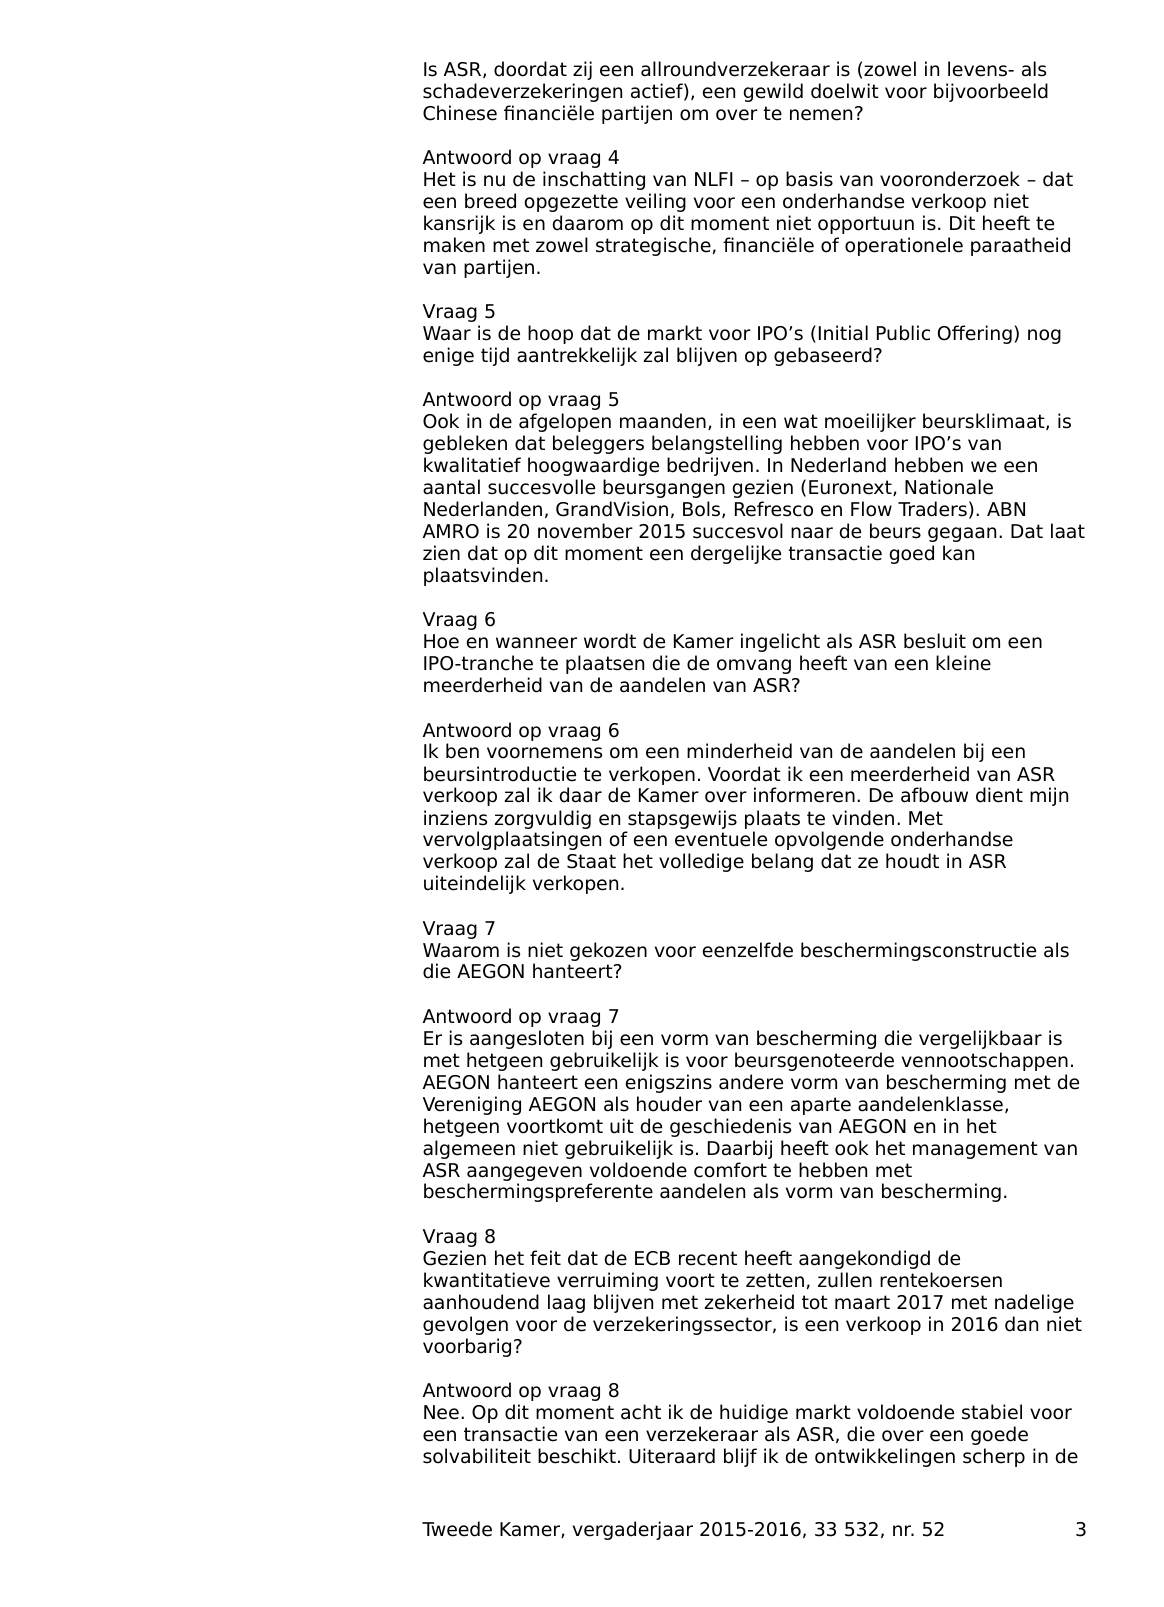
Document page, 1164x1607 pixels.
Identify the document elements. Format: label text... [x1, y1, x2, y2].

text Ook in de afgelopen maanden, in een wat moeilijker beursklimaat, is gebleken dat beleggers belangstelling hebben voor IPO’s van kwalitatief hoogwaardige bedrijven. In Nederland hebben we een aantal succesvolle beursgangen gezien (Euronext, Nationale Nederlanden, GrandVision, Bols, Refresco en Flow Traders). ABN AMRO is 20 november 2015 succesvol naar de beurs gegaan. Dat laat zien dat op dit moment een dergelijke transactie goed kan plaatsvinden. [422, 411, 1087, 587]
text Antwoord op vraag 8 [422, 1380, 1087, 1402]
text Antwoord op vraag 7 [422, 1006, 1087, 1028]
text Waarom is niet gekozen voor eenzelfde beschermingsconstructie als die AEGON hanteert? [422, 939, 1087, 983]
text Vraag 8 [422, 1226, 1087, 1248]
text Antwoord op vraag 5 [422, 389, 1087, 411]
text Vraag 7 [422, 917, 1087, 939]
text Vraag 6 [422, 609, 1087, 631]
text Hoe en wanneer wordt de Kamer ingelicht als ASR besluit om een IPO-tranche te plaatsen die de omvang heeft van een kleine meerderheid van de aandelen van ASR? [422, 631, 1087, 697]
text Antwoord op vraag 4 [422, 147, 1087, 169]
text Gezien het feit dat de ECB recent heeft aangekondigd de kwantitatieve verruiming voort te zetten, zullen rentekoersen aanhoudend laag blijven met zekerheid tot maart 2017 met nadelige gevolgen voor de verzekeringssector, is een verkoop in 2016 dan niet voorbarig? [422, 1248, 1087, 1357]
text Waar is de hoop dat de markt voor IPO’s (Initial Public Offering) nog enige tijd aantrekkelijk zal blijven op gebaseerd? [422, 323, 1087, 367]
text Antwoord op vraag 6 [422, 719, 1087, 741]
text Er is aangesloten bij een vorm van bescherming die vergelijkbaar is met hetgeen gebruikelijk is voor beursgenoteerde vennootschappen. AEGON hanteert een enigszins andere vorm van bescherming met de Vereniging AEGON als houder van een aparte aandelenklasse, hetgeen voortkomt uit de geschiedenis van AEGON en in het algemeen niet gebruikelijk is. Daarbij heeft ook het management van ASR aangegeven voldoende comfort te hebben met beschermingspreferente aandelen als vorm van bescherming. [422, 1028, 1087, 1203]
text Vraag 5 [422, 301, 1087, 323]
text Het is nu de inschatting van NLFI – op basis van vooronderzoek – dat een breed opgezette veiling voor een onderhandse verkoop niet kansrijk is en daarom op dit moment niet opportuun is. Dit heeft te maken met zowel strategische, financiële of operationele paraatheid van partijen. [422, 169, 1087, 279]
text Nee. Op dit moment acht ik de huidige markt voldoende stabiel voor een transactie van een verzekeraar als ASR, die over een goede solvabiliteit beschikt. Uiteraard blijf ik de ontwikkelingen scherp in de [422, 1402, 1087, 1468]
text Is ASR, doordat zij een allroundverzekeraar is (zowel in levens- als schadeverzekeringen actief), een gewild doelwit voor bijvoorbeeld Chinese financiële partijen om over te nemen? [422, 59, 1087, 125]
text Ik ben voornemens om een minderheid van de aandelen bij een beursintroductie te verkopen. Voordat ik een meerderheid van ASR verkoop zal ik daar de Kamer over informeren. De afbouw dient mijn inziens zorgvuldig en stapsgewijs plaats te vinden. Met vervolgplaatsingen of een eventuele opvolgende onderhandse verkoop zal de Staat het volledige belang dat ze houdt in ASR uiteindelijk verkopen. [422, 741, 1087, 895]
